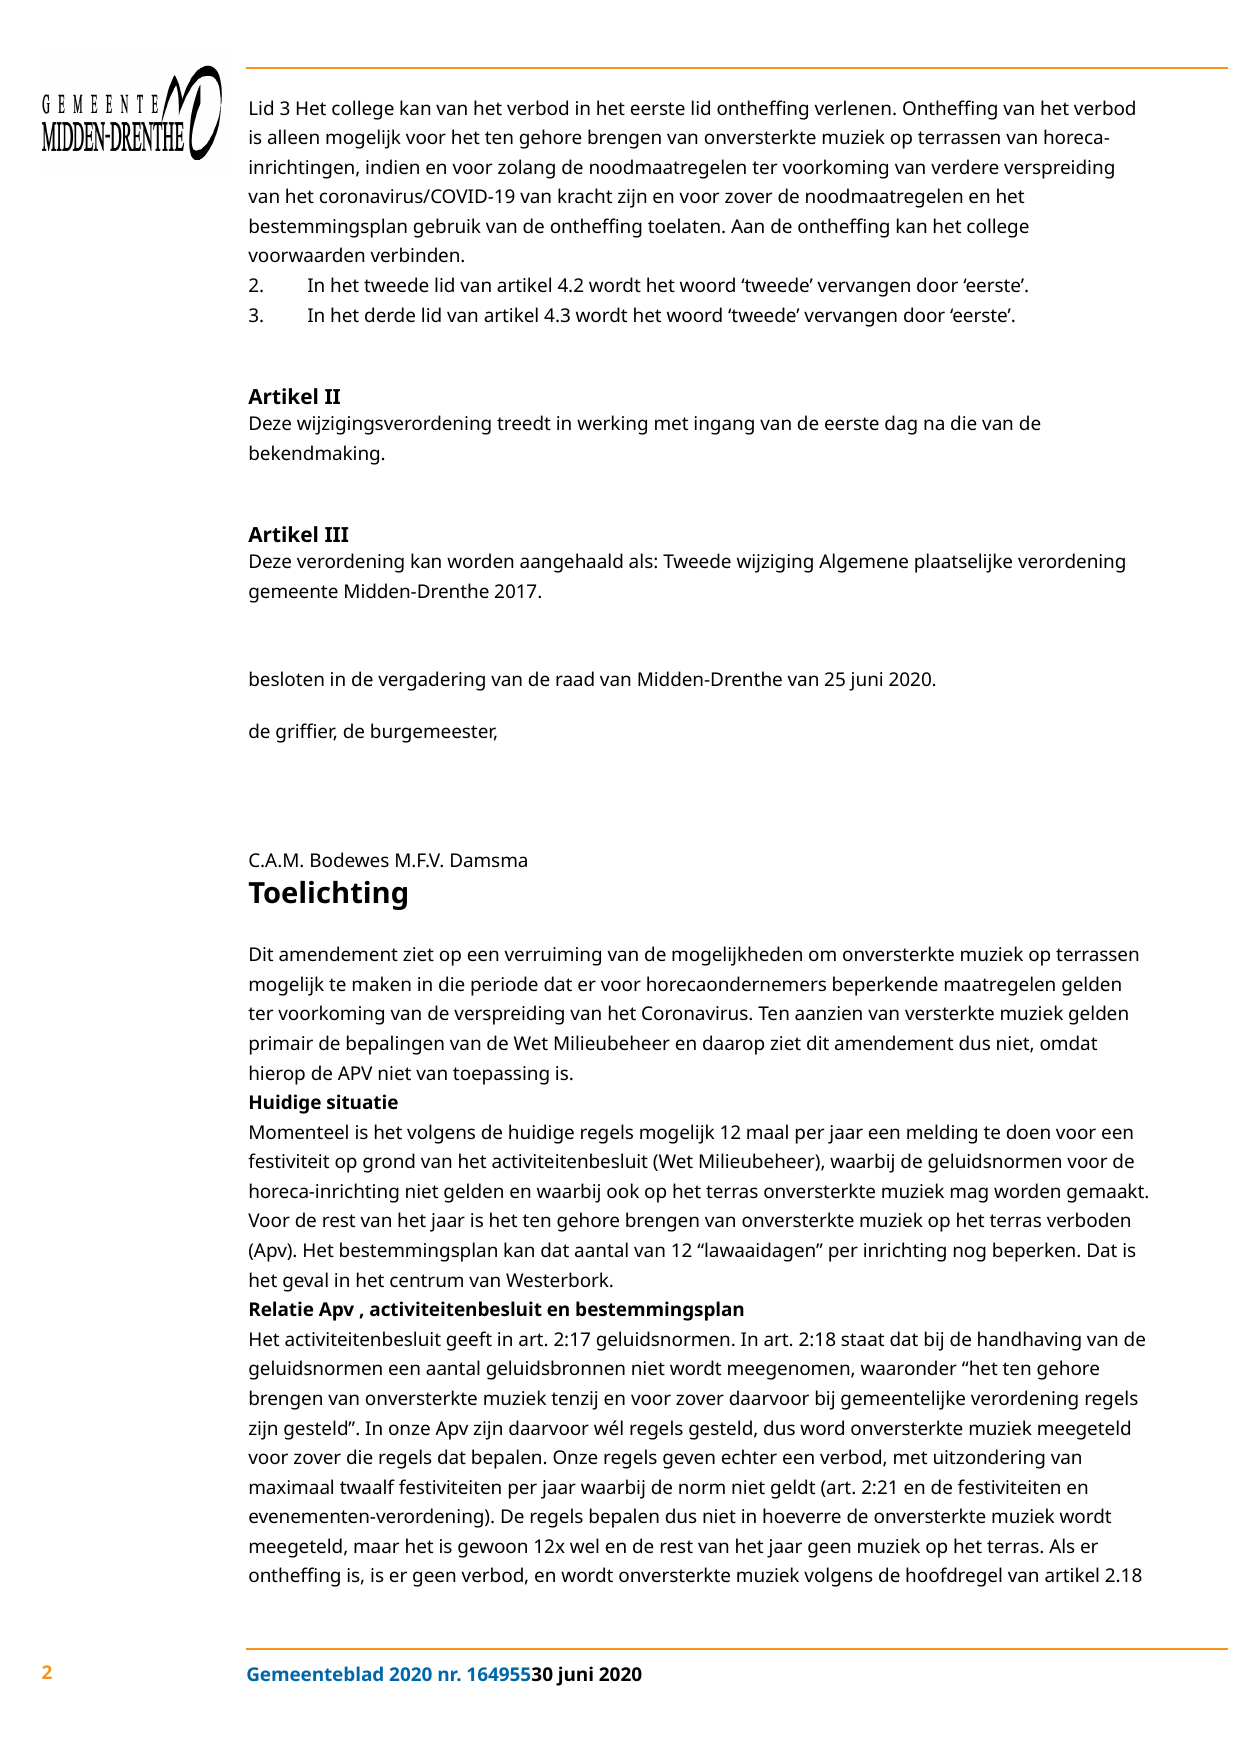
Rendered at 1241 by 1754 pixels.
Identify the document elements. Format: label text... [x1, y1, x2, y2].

text Artikel III [248, 520, 1152, 548]
picture [41, 47, 231, 172]
text C.A.M. Bodewes M.F.V. Damsma [248, 847, 1152, 872]
text Huidige situatie [248, 1089, 1152, 1115]
text Artikel II [248, 382, 1152, 410]
text Deze verordening kan worden aangehaald als: Tweede wijziging Algemene plaatselijke verordening gemeente Midden-Drenthe 2017. [248, 548, 1152, 604]
text Dit amendement ziet op een verruiming van de mogelijkheden om onversterkte muziek op terrassen mogelijk te maken in die periode dat er voor horecaondernemers beperkende maatregelen gelden ter voorkoming van de verspreiding van het Coronavirus. Ten aanzien van versterkte muziek gelden primair de bepalingen van de Wet Milieubeheer en daarop ziet dit amendement dus niet, omdat hierop de APV niet van toepassing is. [248, 941, 1152, 1085]
text Momenteel is het volgens de huidige regels mogelijk 12 maal per jaar een melding te doen voor een festiviteit op grond van het activiteitenbesluit (Wet Milieubeheer), waarbij de geluidsnormen voor de horeca-inrichting niet gelden en waarbij ook op het terras onversterkte muziek mag worden gemaakt. Voor de rest van het jaar is het ten gehore brengen van onversterkte muziek op het terras verboden (Apv). Het bestemmingsplan kan dat aantal van 12 “lawaaidagen” per inrichting nog beperken. Dat is het geval in het centrum van Westerbork. [248, 1119, 1152, 1292]
list In het tweede lid van artikel 4.2 wordt het woord ‘tweede’ vervangen door ‘eerste’. [248, 272, 1152, 298]
list In het derde lid van artikel 4.3 wordt het woord ‘tweede’ vervangen door ‘eerste’. [248, 302, 1152, 328]
text Deze wijzigingsverordening treedt in werking met ingang van de eerste dag na die van de bekendmaking. [248, 410, 1152, 466]
text Lid 3 Het college kan van het verbod in het eerste lid ontheffing verlenen. Ontheffing van het verbod is alleen mogelijk voor het ten gehore brengen van onversterkte muziek op terrassen van horeca-inrichtingen, indien en voor zolang de noodmaatregelen ter voorkoming van verdere verspreiding van het coronavirus/COVID-19 van kracht zijn en voor zover de noodmaatregelen en het bestemmingsplan gebruik van de ontheffing toelaten. Aan de ontheffing kan het college voorwaarden verbinden. [248, 95, 1152, 268]
text besloten in de vergadering van de raad van Midden-Drenthe van 25 juni 2020. [248, 667, 1152, 692]
text de griffier, de burgemeester, [248, 718, 1152, 744]
text Relatie Apv , activiteitenbesluit en bestemmingsplan [248, 1296, 1152, 1322]
text Toelichting [248, 872, 1152, 912]
text Het activiteitenbesluit geeft in art. 2:17 geluidsnormen. In art. 2:18 staat dat bij de handhaving van de geluidsnormen een aantal geluidsbronnen niet wordt meegenomen, waaronder “het ten gehore brengen van onversterkte muziek tenzij en voor zover daarvoor bij gemeentelijke verordening regels zijn gesteld”. In onze Apv zijn daarvoor wél regels gesteld, dus word onversterkte muziek meegeteld voor zover die regels dat bepalen. Onze regels geven echter een verbod, met uitzondering van maximaal twaalf festiviteiten per jaar waarbij de norm niet geldt (art. 2:21 en de festiviteiten en evenementen-verordening). De regels bepalen dus niet in hoeverre de onversterkte muziek wordt meegeteld, maar het is gewoon 12x wel en de rest van het jaar geen muziek op het terras. Als er ontheffing is, is er geen verbod, en wordt onversterkte muziek volgens de hoofdregel van artikel 2.18 [248, 1326, 1152, 1588]
